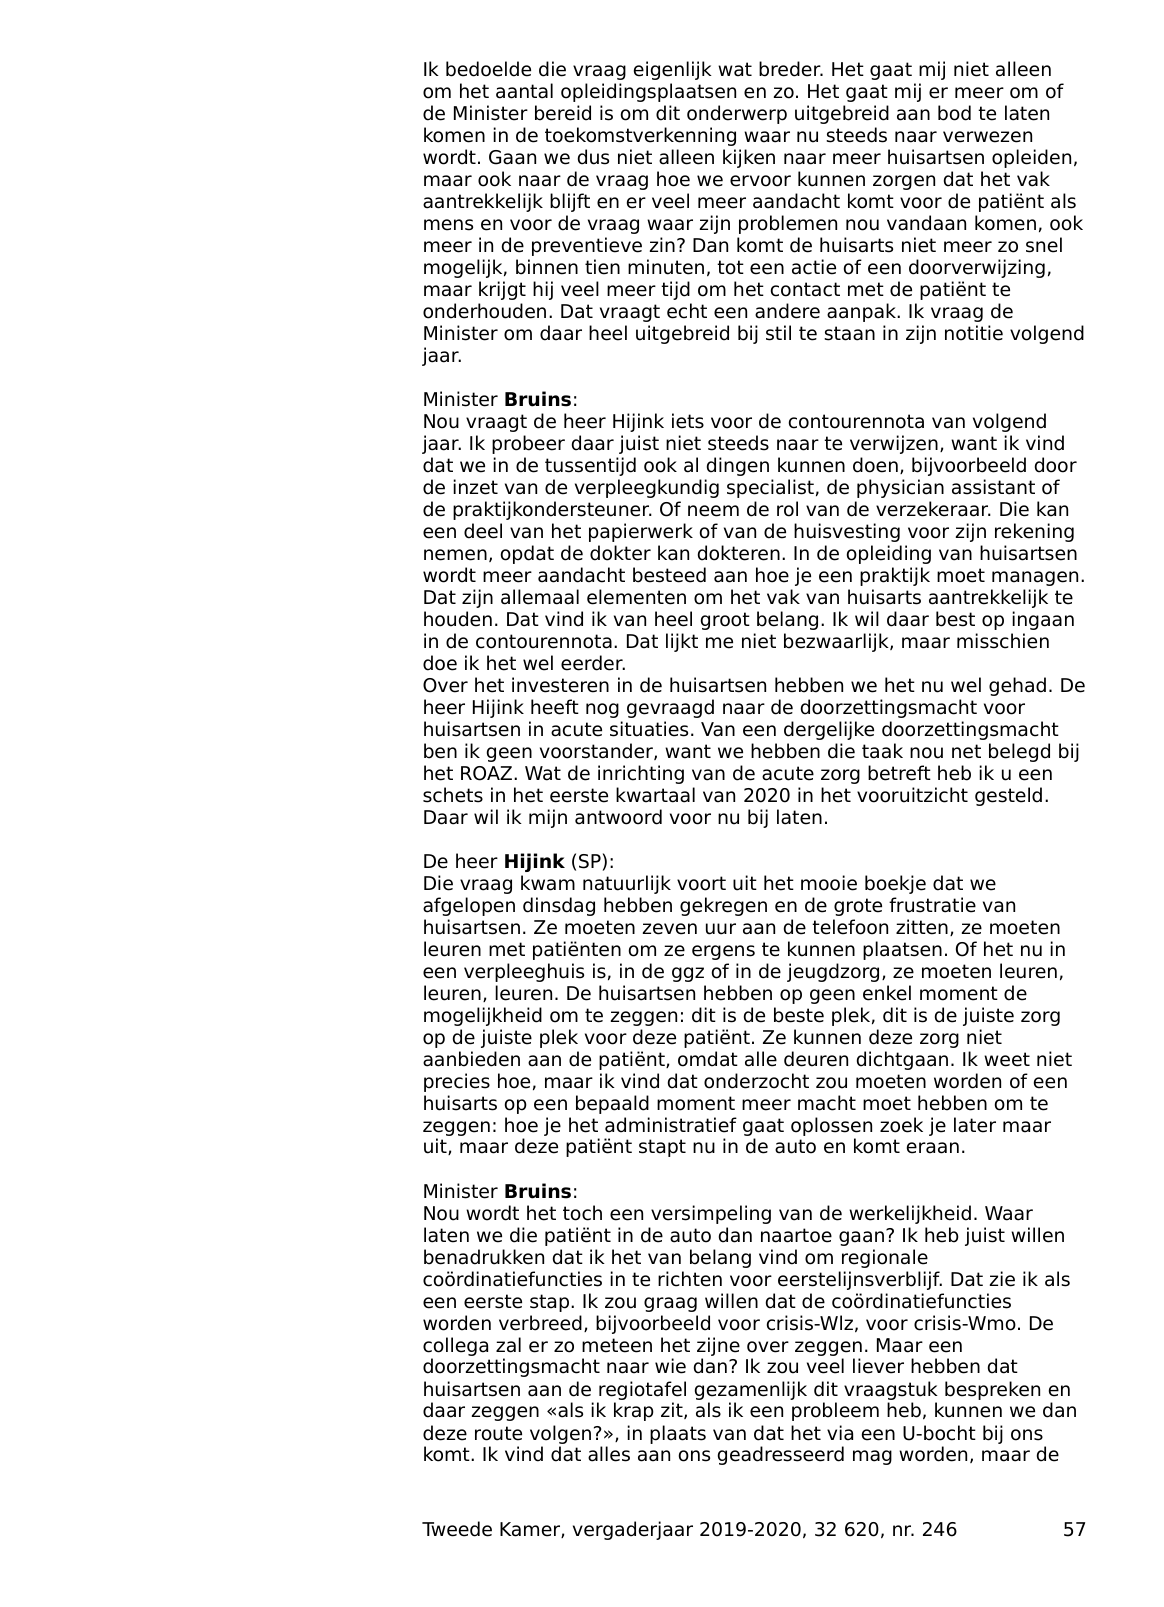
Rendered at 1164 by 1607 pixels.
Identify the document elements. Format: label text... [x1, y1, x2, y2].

text Over het investeren in de huisartsen hebben we het nu wel gehad. De heer Hijink heeft nog gevraagd naar de doorzettingsmacht voor huisartsen in acute situaties. Van een dergelijke doorzettingsmacht ben ik geen voorstander, want we hebben die taak nou net belegd bij het ROAZ. Wat de inrichting van de acute zorg betreft heb ik u een schets in het eerste kwartaal van 2020 in het vooruitzicht gesteld. Daar wil ik mijn antwoord voor nu bij laten. [422, 675, 1087, 828]
text Die vraag kwam natuurlijk voort uit het mooie boekje dat we afgelopen dinsdag hebben gekregen en de grote frustratie van huisartsen. Ze moeten zeven uur aan de telefoon zitten, ze moeten leuren met patiënten om ze ergens te kunnen plaatsen. Of het nu in een verpleeghuis is, in de ggz of in de jeugdzorg, ze moeten leuren, leuren, leuren. De huisartsen hebben op geen enkel moment de mogelijkheid om te zeggen: dit is de beste plek, dit is de juiste zorg op de juiste plek voor deze patiënt. Ze kunnen deze zorg niet aanbieden aan de patiënt, omdat alle deuren dichtgaan. Ik weet niet precies hoe, maar ik vind dat onderzocht zou moeten worden of een huisarts op een bepaald moment meer macht moet hebben om te zeggen: hoe je het administratief gaat oplossen zoek je later maar uit, maar deze patiënt stapt nu in de auto en komt eraan. [422, 873, 1087, 1158]
text Minister Bruins: [422, 389, 1087, 411]
text Nou wordt het toch een versimpeling van de werkelijkheid. Waar laten we die patiënt in de auto dan naartoe gaan? Ik heb juist willen benadrukken dat ik het van belang vind om regionale coördinatiefuncties in te richten voor eerstelijnsverblijf. Dat zie ik als een eerste stap. Ik zou graag willen dat de coördinatiefuncties worden verbreed, bijvoorbeeld voor crisis-Wlz, voor crisis-Wmo. De collega zal er zo meteen het zijne over zeggen. Maar een doorzettingsmacht naar wie dan? Ik zou veel liever hebben dat huisartsen aan de regiotafel gezamenlijk dit vraagstuk bespreken en daar zeggen «als ik krap zit, als ik een probleem heb, kunnen we dan deze route volgen?», in plaats van dat het via een U-bocht bij ons komt. Ik vind dat alles aan ons geadresseerd mag worden, maar de [422, 1203, 1087, 1466]
text Minister Bruins: [422, 1181, 1087, 1203]
text De heer Hijink (SP): [422, 851, 1087, 873]
text Nou vraagt de heer Hijink iets voor de contourennota van volgend jaar. Ik probeer daar juist niet steeds naar te verwijzen, want ik vind dat we in de tussentijd ook al dingen kunnen doen, bijvoorbeeld door de inzet van de verpleegkundig specialist, de physician assistant of de praktijkondersteuner. Of neem de rol van de verzekeraar. Die kan een deel van het papierwerk of van de huisvesting voor zijn rekening nemen, opdat de dokter kan dokteren. In de opleiding van huisartsen wordt meer aandacht besteed aan hoe je een praktijk moet managen. Dat zijn allemaal elementen om het vak van huisarts aantrekkelijk te houden. Dat vind ik van heel groot belang. Ik wil daar best op ingaan in de contourennota. Dat lijkt me niet bezwaarlijk, maar misschien doe ik het wel eerder. [422, 411, 1087, 675]
text Ik bedoelde die vraag eigenlijk wat breder. Het gaat mij niet alleen om het aantal opleidingsplaatsen en zo. Het gaat mij er meer om of de Minister bereid is om dit onderwerp uitgebreid aan bod te laten komen in de toekomstverkenning waar nu steeds naar verwezen wordt. Gaan we dus niet alleen kijken naar meer huisartsen opleiden, maar ook naar de vraag hoe we ervoor kunnen zorgen dat het vak aantrekkelijk blijft en er veel meer aandacht komt voor de patiënt als mens en voor de vraag waar zijn problemen nou vandaan komen, ook meer in de preventieve zin? Dan komt de huisarts niet meer zo snel mogelijk, binnen tien minuten, tot een actie of een doorverwijzing, maar krijgt hij veel meer tijd om het contact met de patiënt te onderhouden. Dat vraagt echt een andere aanpak. Ik vraag de Minister om daar heel uitgebreid bij stil te staan in zijn notitie volgend jaar. [422, 59, 1087, 367]
